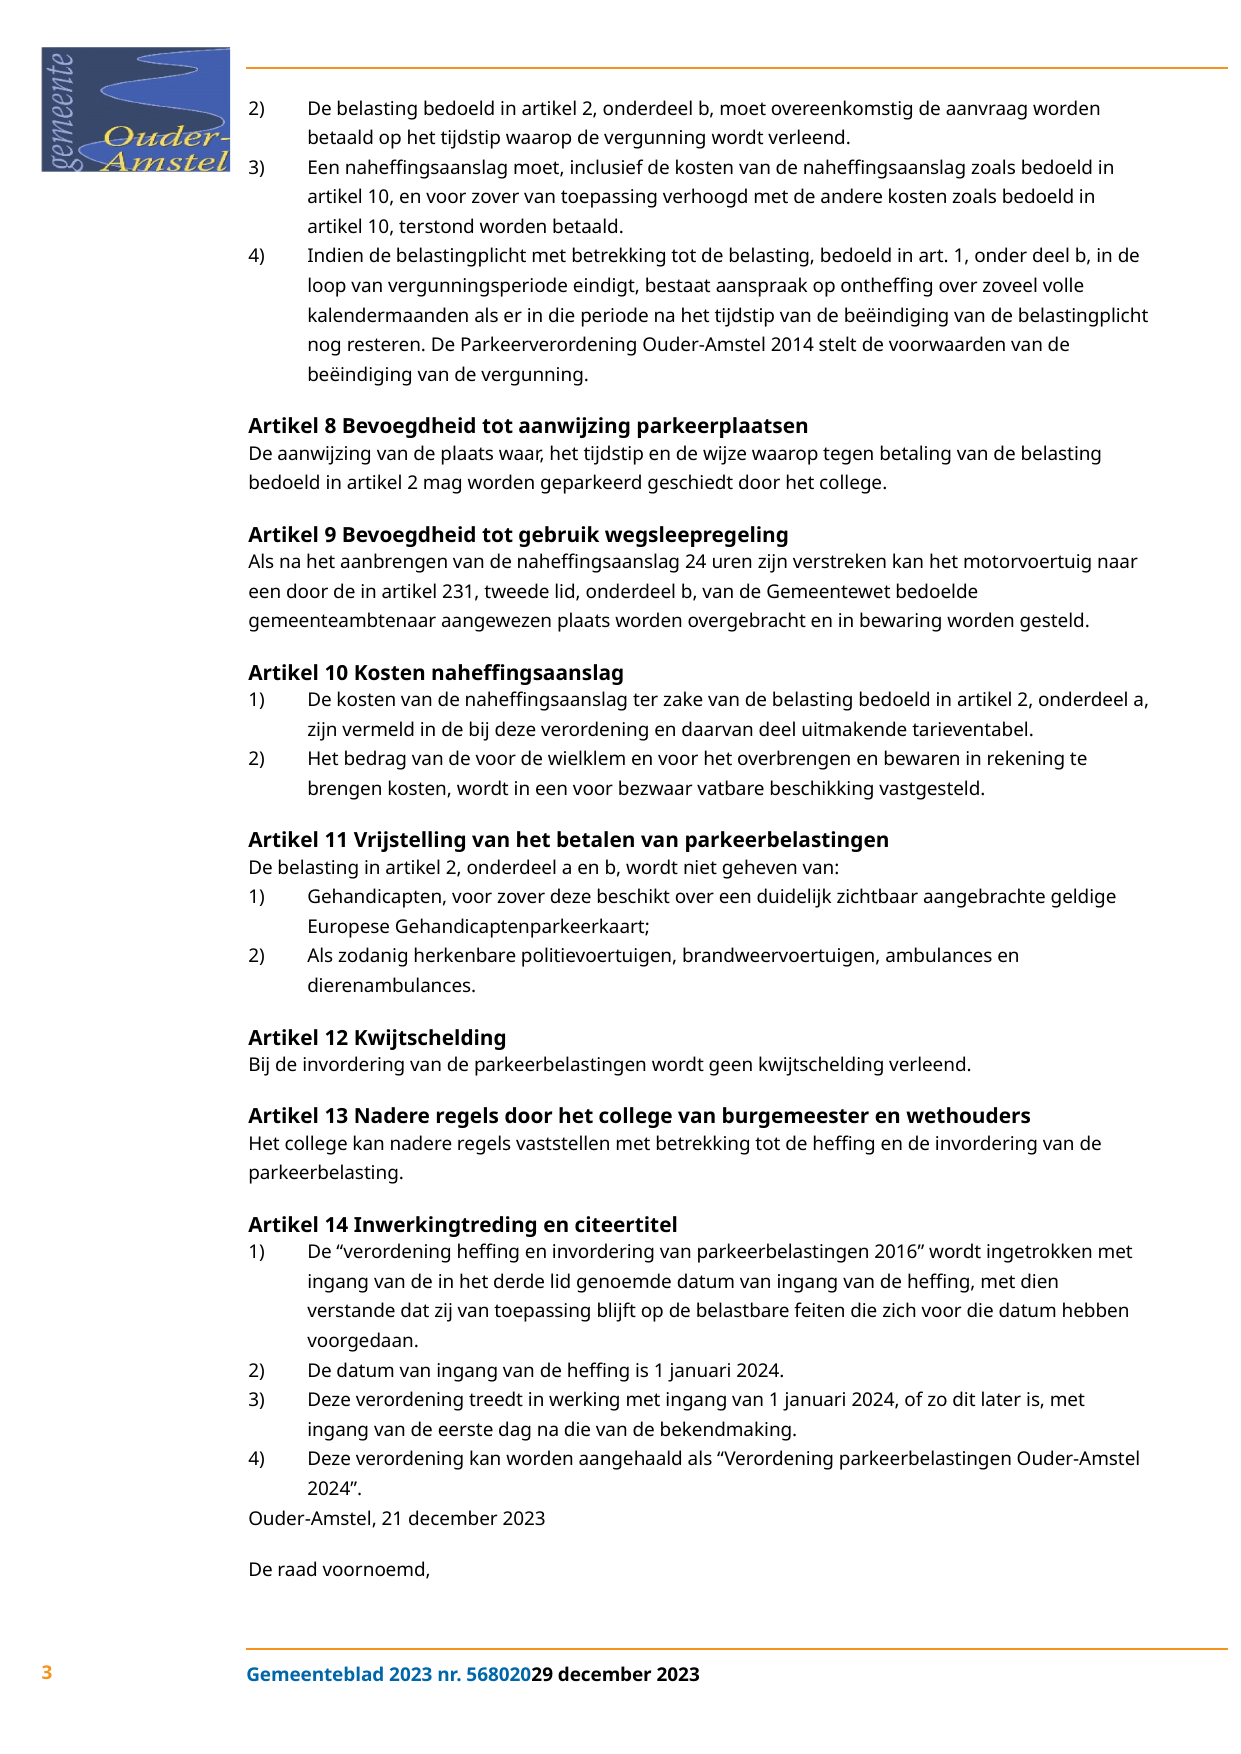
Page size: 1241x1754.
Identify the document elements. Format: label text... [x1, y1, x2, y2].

text De belasting in artikel 2, onderdeel a en b, wordt niet geheven van: [248, 854, 1152, 880]
text Het college kan nadere regels vaststellen met betrekking tot de heffing en de invordering van de parkeerbelasting. [248, 1130, 1152, 1185]
text Artikel 8 Bevoegdheid tot aanwijzing parkeerplaatsen [248, 411, 1152, 440]
list Het bedrag van de voor de wielklem en voor het overbrengen en bewaren in rekening te brengen kosten, wordt in een voor bezwaar vatbare beschikking vastgesteld. [248, 746, 1152, 801]
list Gehandicapten, voor zover deze beschikt over een duidelijk zichtbaar aangebrachte geldige Europese Gehandicaptenparkeerkaart; [248, 883, 1152, 939]
list De kosten van de naheffingsaanslag ter zake van de belasting bedoeld in artikel 2, onderdeel a, zijn vermeld in de bij deze verordening en daarvan deel uitmakende tarieventabel. [248, 686, 1152, 742]
text De aanwijzing van de plaats waar, het tijdstip en de wijze waarop tegen betaling van de belasting bedoeld in artikel 2 mag worden geparkeerd geschiedt door het college. [248, 440, 1152, 495]
text Artikel 12 Kwijtschelding [248, 1023, 1152, 1051]
list Indien de belastingplicht met betrekking tot de belasting, bedoeld in art. 1, onder deel b, in de loop van vergunningsperiode eindigt, bestaat aanspraak op ontheffing over zoveel volle kalendermaanden als er in die periode na het tijdstip van de beëindiging van de belastingplicht nog resteren. De Parkeerverordening Ouder-Amstel 2014 stelt de voorwaarden van de beëindiging van de vergunning. [248, 243, 1152, 387]
list Als zodanig herkenbare politievoertuigen, brandweervoertuigen, ambulances en dierenambulances. [248, 943, 1152, 998]
text Ouder-Amstel, 21 december 2023 [248, 1505, 1152, 1530]
list Deze verordening treedt in werking met ingang van 1 januari 2024, of zo dit later is, met ingang van de eerste dag na die van de bekendmaking. [248, 1386, 1152, 1442]
list De belasting bedoeld in artikel 2, onderdeel b, moet overeenkomstig de aanvraag worden betaald op het tijdstip waarop de vergunning wordt verleend. [248, 95, 1152, 150]
list De “verordening heffing en invordering van parkeerbelastingen 2016” wordt ingetrokken met ingang van de in het derde lid genoemde datum van ingang van de heffing, met dien verstande dat zij van toepassing blijft op de belastbare feiten die zich voor die datum hebben voorgedaan. [248, 1238, 1152, 1353]
text Bij de invordering van de parkeerbelastingen wordt geen kwijtschelding verleend. [248, 1051, 1152, 1077]
list De datum van ingang van de heffing is 1 januari 2024. [248, 1357, 1152, 1382]
text Artikel 13 Nadere regels door het college van burgemeester en wethouders [248, 1102, 1152, 1130]
list Een naheffingsaanslag moet, inclusief de kosten van de naheffingsaanslag zoals bedoeld in artikel 10, en voor zover van toepassing verhoogd met de andere kosten zoals bedoeld in artikel 10, terstond worden betaald. [248, 154, 1152, 239]
text Als na het aanbrengen van de naheffingsaanslag 24 uren zijn verstreken kan het motorvoertuig naar een door de in artikel 231, tweede lid, onderdeel b, van de Gemeentewet bedoelde gemeenteambtenaar aangewezen plaats worden overgebracht en in bewaring worden gesteld. [248, 548, 1152, 633]
text Artikel 11 Vrijstelling van het betalen van parkeerbelastingen [248, 826, 1152, 854]
text Artikel 9 Bevoegdheid tot gebruik wegsleepregeling [248, 520, 1152, 548]
text Artikel 10 Kosten naheffingsaanslag [248, 658, 1152, 686]
picture [41, 47, 231, 172]
list Deze verordening kan worden aangehaald als “Verordening parkeerbelastingen Ouder-Amstel 2024”. [248, 1446, 1152, 1501]
text De raad voornoemd, [248, 1556, 1152, 1582]
text Artikel 14 Inwerkingtreding en citeertitel [248, 1210, 1152, 1238]
